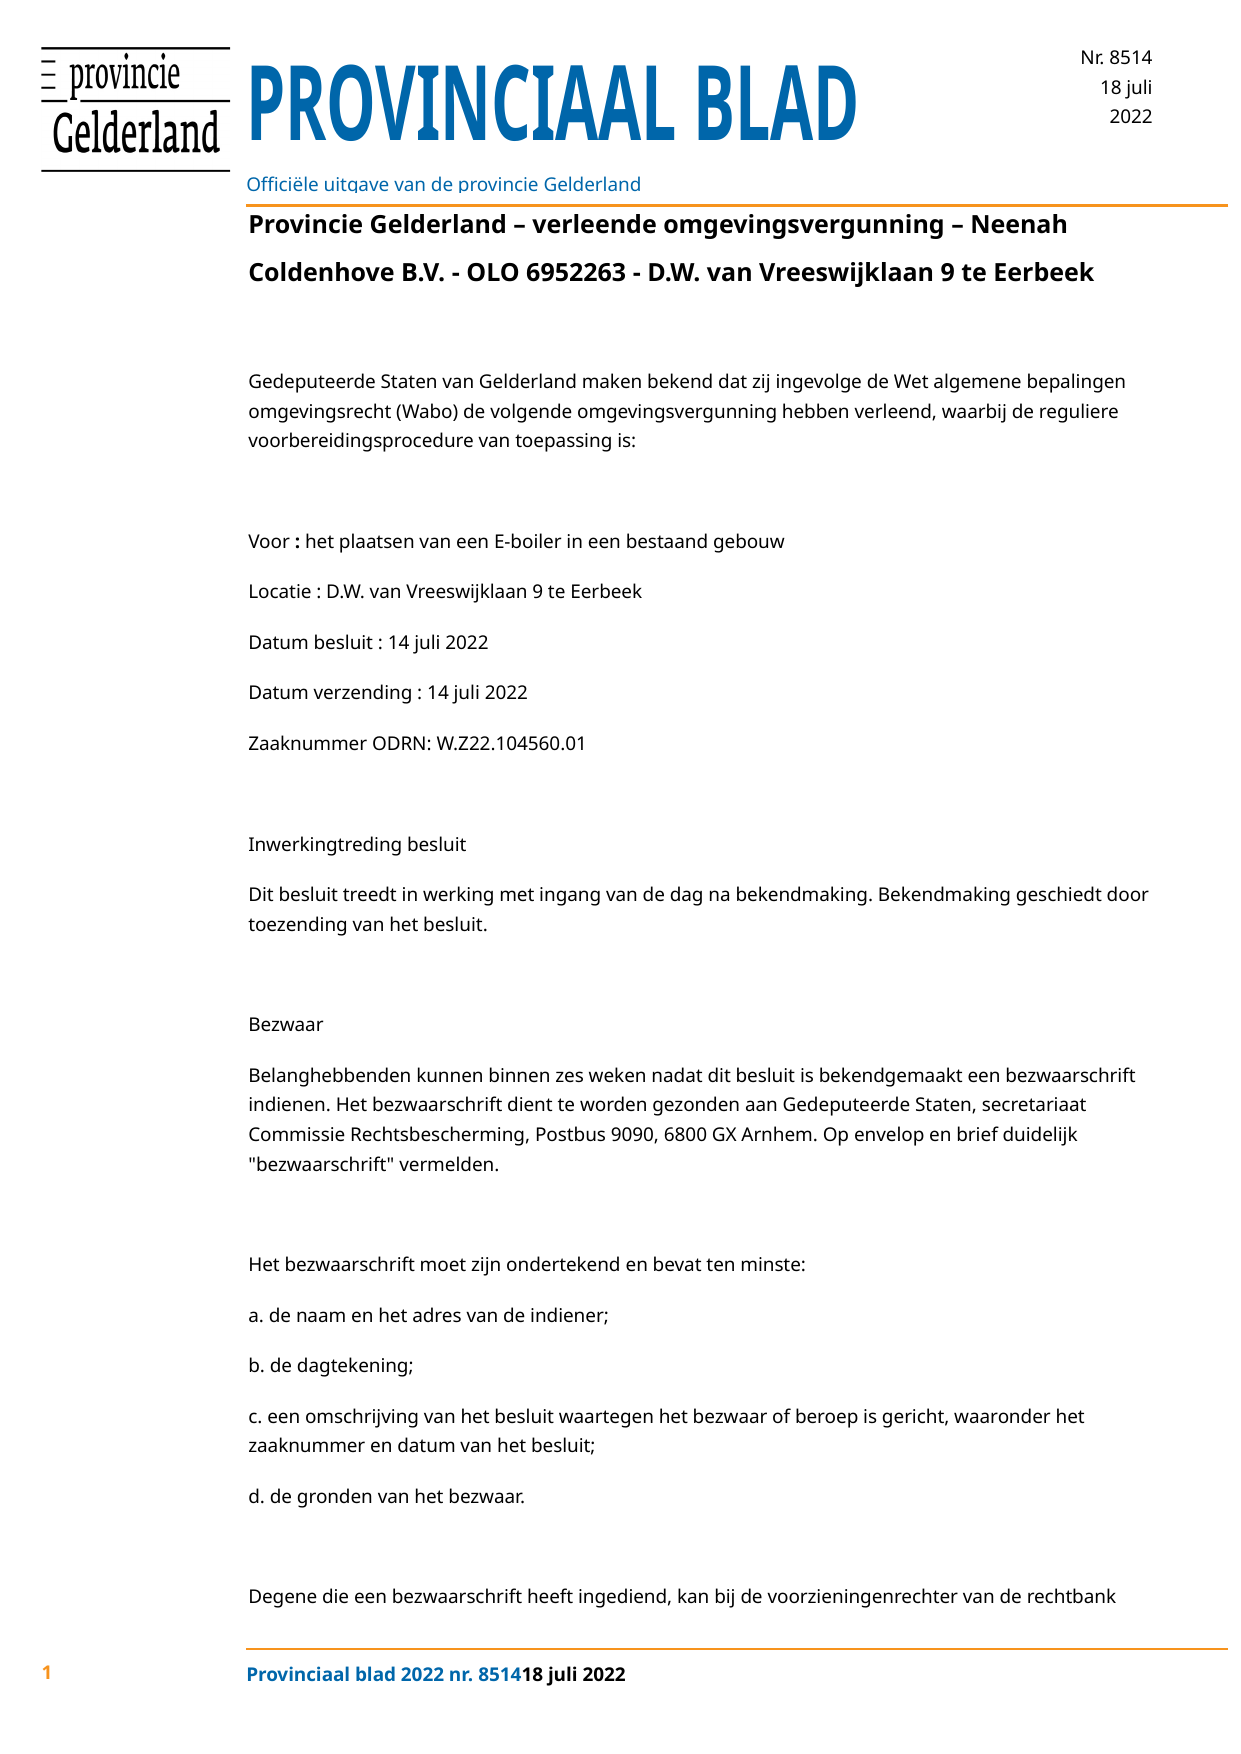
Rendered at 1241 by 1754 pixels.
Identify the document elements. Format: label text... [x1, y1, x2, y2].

text Datum besluit : 14 juli 2022 [248, 629, 1152, 655]
text c. een omschrijving van het besluit waartegen het bezwaar of beroep is gericht, waaronder het zaaknummer en datum van het besluit; [248, 1403, 1152, 1458]
text a. de naam en het adres van de indiener; [248, 1302, 1152, 1328]
text Degene die een bezwaarschrift heeft ingediend, kan bij de voorzieningenrechter van de rechtbank [248, 1584, 1152, 1609]
picture [41, 47, 231, 172]
text Locatie : D.W. van Vreeswijklaan 9 te Eerbeek [248, 579, 1152, 604]
text d. de gronden van het bezwaar. [248, 1483, 1152, 1509]
text Inwerkingtreding besluit [248, 831, 1152, 857]
text Belanghebbenden kunnen binnen zes weken nadat dit besluit is bekendgemaakt een bezwaarschrift indienen. Het bezwaarschrift dient te worden gezonden aan Gedeputeerde Staten, secretariaat Commissie Rechtsbescherming, Postbus 9090, 6800 GX Arnhem. Op envelop en brief duidelijk "bezwaarschrift" vermelden. [248, 1062, 1152, 1177]
text b. de dagtekening; [248, 1352, 1152, 1378]
text Dit besluit treedt in werking met ingang van de dag na bekendmaking. Bekendmaking geschiedt door toezending van het besluit. [248, 881, 1152, 937]
text Provincie Gelderland – verleende omgevingsvergunning – Neenah Coldenhove B.V. - OLO 6952263 - D.W. van Vreeswijklaan 9 te Eerbeek [248, 207, 1152, 288]
text Gedeputeerde Staten van Gelderland maken bekend dat zij ingevolge de Wet algemene bepalingen omgevingsrecht (Wabo) de volgende omgevingsvergunning hebben verleend, waarbij de reguliere voorbereidingsprocedure van toepassing is: [248, 368, 1152, 453]
text Voor : het plaatsen van een E-boiler in een bestaand gebouw [248, 528, 1152, 554]
text Het bezwaarschrift moet zijn ondertekend en bevat ten minste: [248, 1252, 1152, 1277]
text Bezwaar [248, 1012, 1152, 1037]
text Datum verzending : 14 juli 2022 [248, 679, 1152, 705]
text Zaaknummer ODRN: W.Z22.104560.01 [248, 730, 1152, 756]
